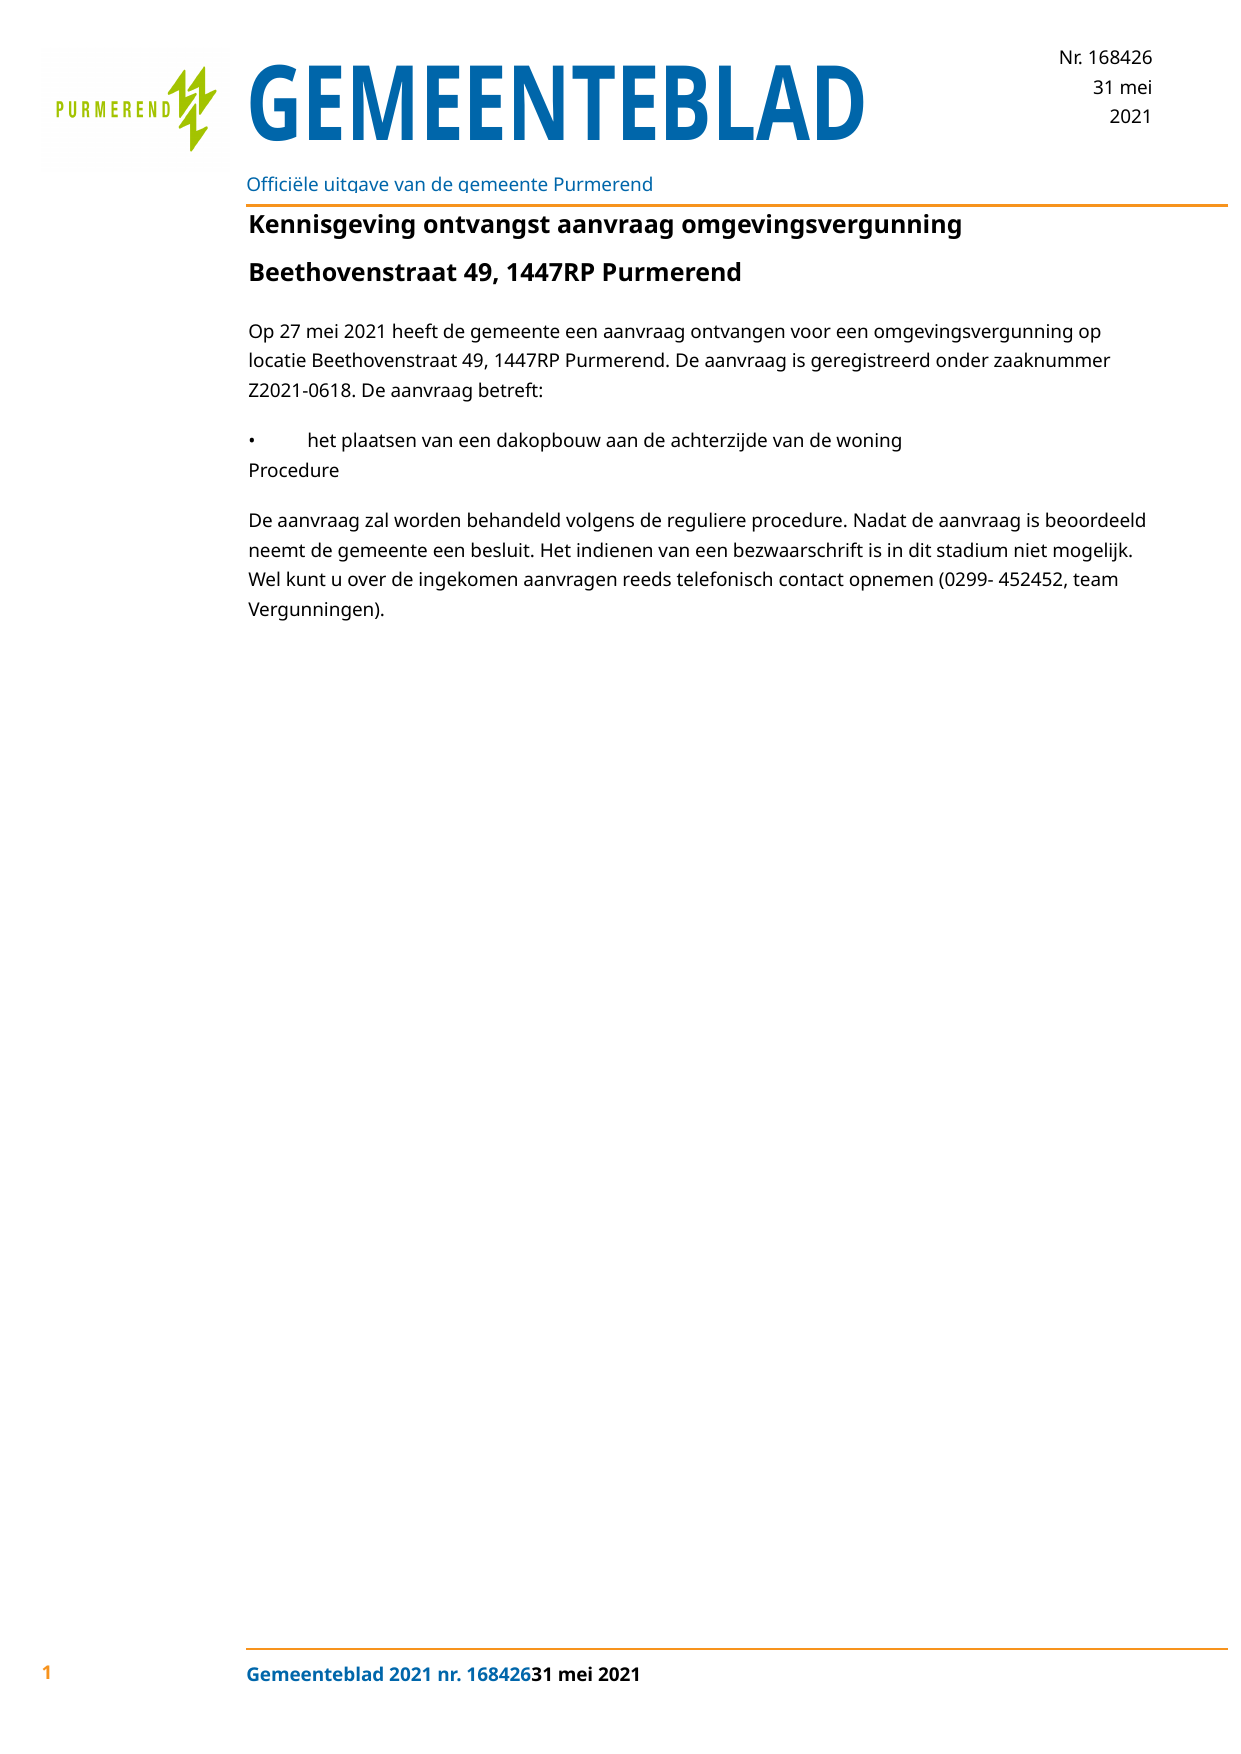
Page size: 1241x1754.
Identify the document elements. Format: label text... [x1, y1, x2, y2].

text Procedure [248, 457, 1152, 483]
text Kennisgeving ontvangst aanvraag omgevingsvergunning Beethovenstraat 49, 1447RP Purmerend [248, 207, 1152, 288]
list het plaatsen van een dakopbouw aan de achterzijde van de woning [248, 427, 1152, 453]
text De aanvraag zal worden behandeld volgens de reguliere procedure. Nadat de aanvraag is beoordeeld neemt de gemeente een besluit. Het indienen van een bezwaarschrift is in dit stadium niet mogelijk. Wel kunt u over de ingekomen aanvragen reeds telefonisch contact opnemen (0299- 452452, team Vergunningen). [248, 507, 1152, 622]
text Op 27 mei 2021 heeft de gemeente een aanvraag ontvangen voor een omgevingsvergunning op locatie Beethovenstraat 49, 1447RP Purmerend. De aanvraag is geregistreerd onder zaaknummer Z2021-0618. De aanvraag betreft: [248, 318, 1152, 403]
picture [41, 47, 231, 172]
